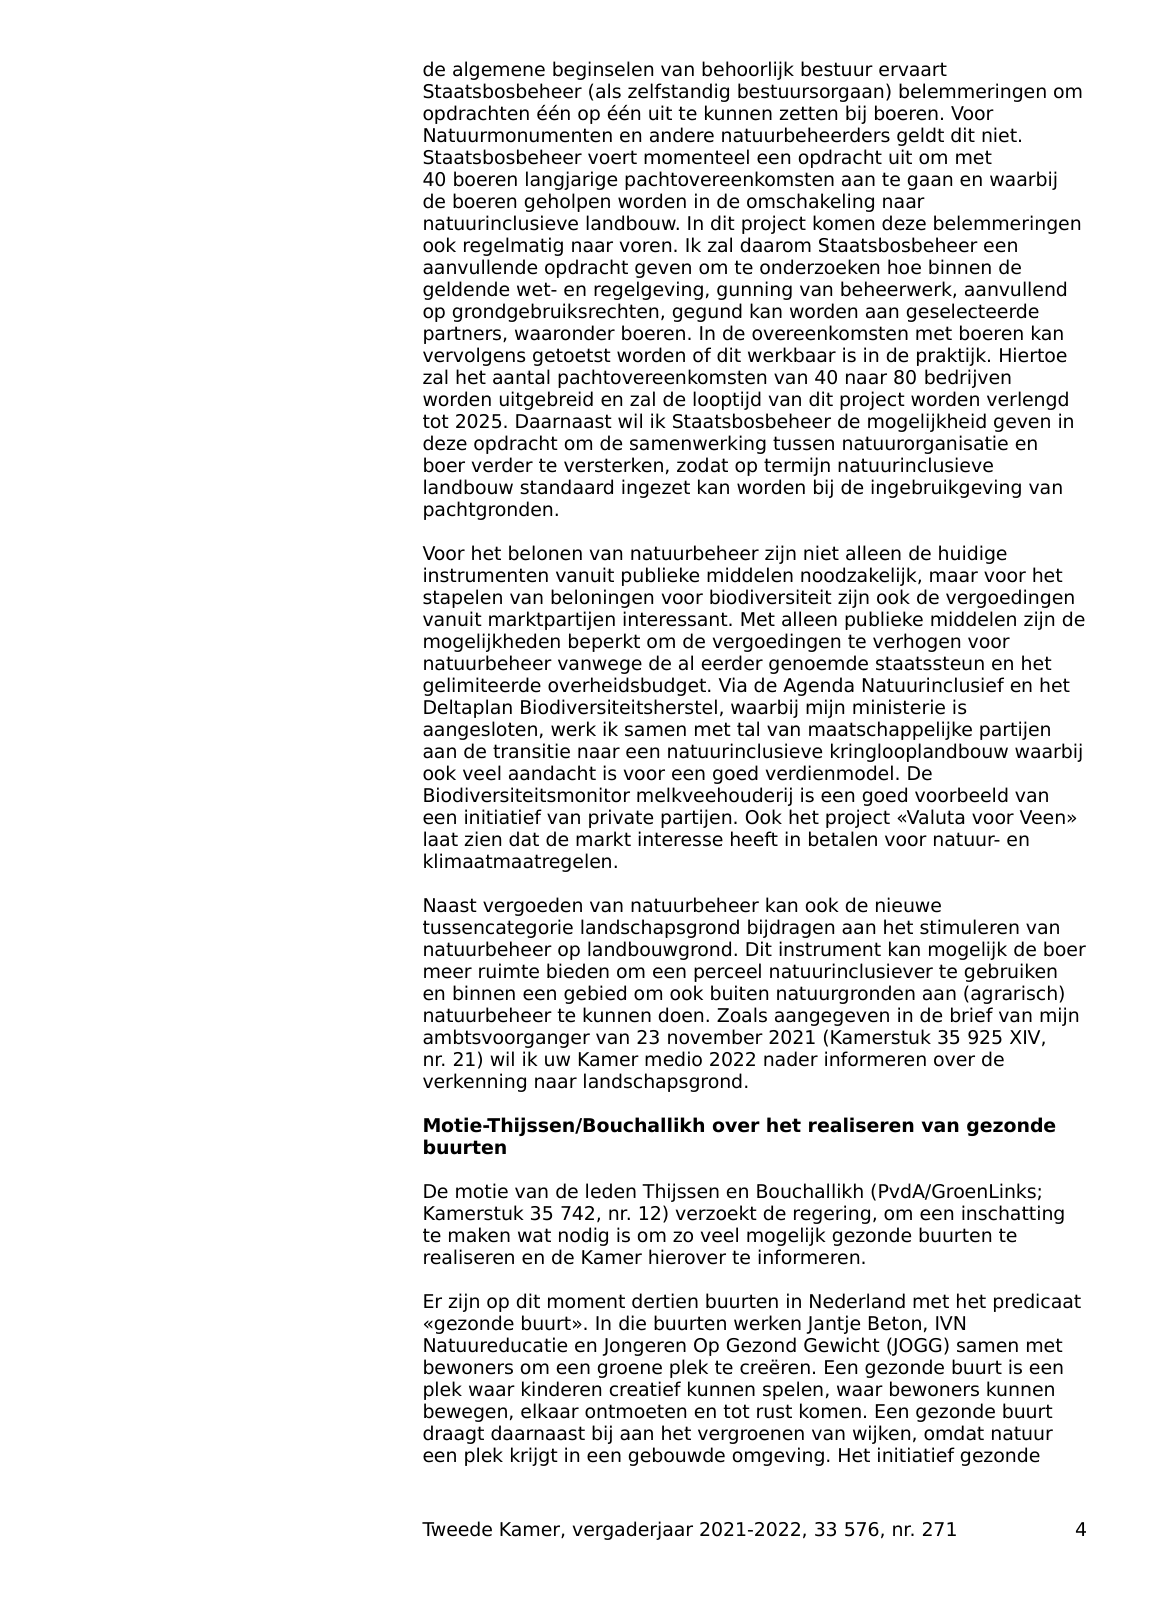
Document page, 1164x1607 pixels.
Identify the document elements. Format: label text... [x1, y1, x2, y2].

text Voor het belonen van natuurbeheer zijn niet alleen de huidige instrumenten vanuit publieke middelen noodzakelijk, maar voor het stapelen van beloningen voor biodiversiteit zijn ook de vergoedingen vanuit marktpartijen interessant. Met alleen publieke middelen zijn de mogelijkheden beperkt om de vergoedingen te verhogen voor natuurbeheer vanwege de al eerder genoemde staatssteun en het gelimiteerde overheidsbudget. Via de Agenda Natuurinclusief en het Deltaplan Biodiversiteitsherstel, waarbij mijn ministerie is aangesloten, werk ik samen met tal van maatschappelijke partijen aan de transitie naar een natuurinclusieve kringlooplandbouw waarbij ook veel aandacht is voor een goed verdienmodel. De Biodiversiteitsmonitor melkveehouderij is een goed voorbeeld van een initiatief van private partijen. Ook het project «Valuta voor Veen» laat zien dat de markt interesse heeft in betalen voor natuur- en klimaatmaatregelen. [422, 543, 1087, 872]
text Er zijn op dit moment dertien buurten in Nederland met het predicaat «gezonde buurt». In die buurten werken Jantje Beton, IVN Natuureducatie en Jongeren Op Gezond Gewicht (JOGG) samen met bewoners om een groene plek te creëren. Een gezonde buurt is een plek waar kinderen creatief kunnen spelen, waar bewoners kunnen bewegen, elkaar ontmoeten en tot rust komen. Een gezonde buurt draagt daarnaast bij aan het vergroenen van wijken, omdat natuur een plek krijgt in een gebouwde omgeving. Het initiatief gezonde [422, 1291, 1087, 1467]
subtitle Motie-Thijssen/Bouchallikh over het realiseren van gezonde buurten [422, 1115, 1087, 1159]
text de algemene beginselen van behoorlijk bestuur ervaart Staatsbosbeheer (als zelfstandig bestuursorgaan) belemmeringen om opdrachten één op één uit te kunnen zetten bij boeren. Voor Natuurmonumenten en andere natuurbeheerders geldt dit niet. Staatsbosbeheer voert momenteel een opdracht uit om met 40 boeren langjarige pachtovereenkomsten aan te gaan en waarbij de boeren geholpen worden in de omschakeling naar natuurinclusieve landbouw. In dit project komen deze belemmeringen ook regelmatig naar voren. Ik zal daarom Staatsbosbeheer een aanvullende opdracht geven om te onderzoeken hoe binnen de geldende wet- en regelgeving, gunning van beheerwerk, aanvullend op grondgebruiksrechten, gegund kan worden aan geselecteerde partners, waaronder boeren. In de overeenkomsten met boeren kan vervolgens getoetst worden of dit werkbaar is in de praktijk. Hiertoe zal het aantal pachtovereenkomsten van 40 naar 80 bedrijven worden uitgebreid en zal de looptijd van dit project worden verlengd tot 2025. Daarnaast wil ik Staatsbosbeheer de mogelijkheid geven in deze opdracht om de samenwerking tussen natuurorganisatie en boer verder te versterken, zodat op termijn natuurinclusieve landbouw standaard ingezet kan worden bij de ingebruikgeving van pachtgronden. [422, 59, 1087, 521]
text Naast vergoeden van natuurbeheer kan ook de nieuwe tussencategorie landschapsgrond bijdragen aan het stimuleren van natuurbeheer op landbouwgrond. Dit instrument kan mogelijk de boer meer ruimte bieden om een perceel natuurinclusiever te gebruiken en binnen een gebied om ook buiten natuurgronden aan (agrarisch) natuurbeheer te kunnen doen. Zoals aangegeven in de brief van mijn ambtsvoorganger van 23 november 2021 (Kamerstuk 35 925 XIV, nr. 21) wil ik uw Kamer medio 2022 nader informeren over de verkenning naar landschapsgrond. [422, 895, 1087, 1092]
text De motie van de leden Thijssen en Bouchallikh (PvdA/GroenLinks; Kamerstuk 35 742, nr. 12) verzoekt de regering, om een inschatting te maken wat nodig is om zo veel mogelijk gezonde buurten te realiseren en de Kamer hierover te informeren. [422, 1181, 1087, 1269]
